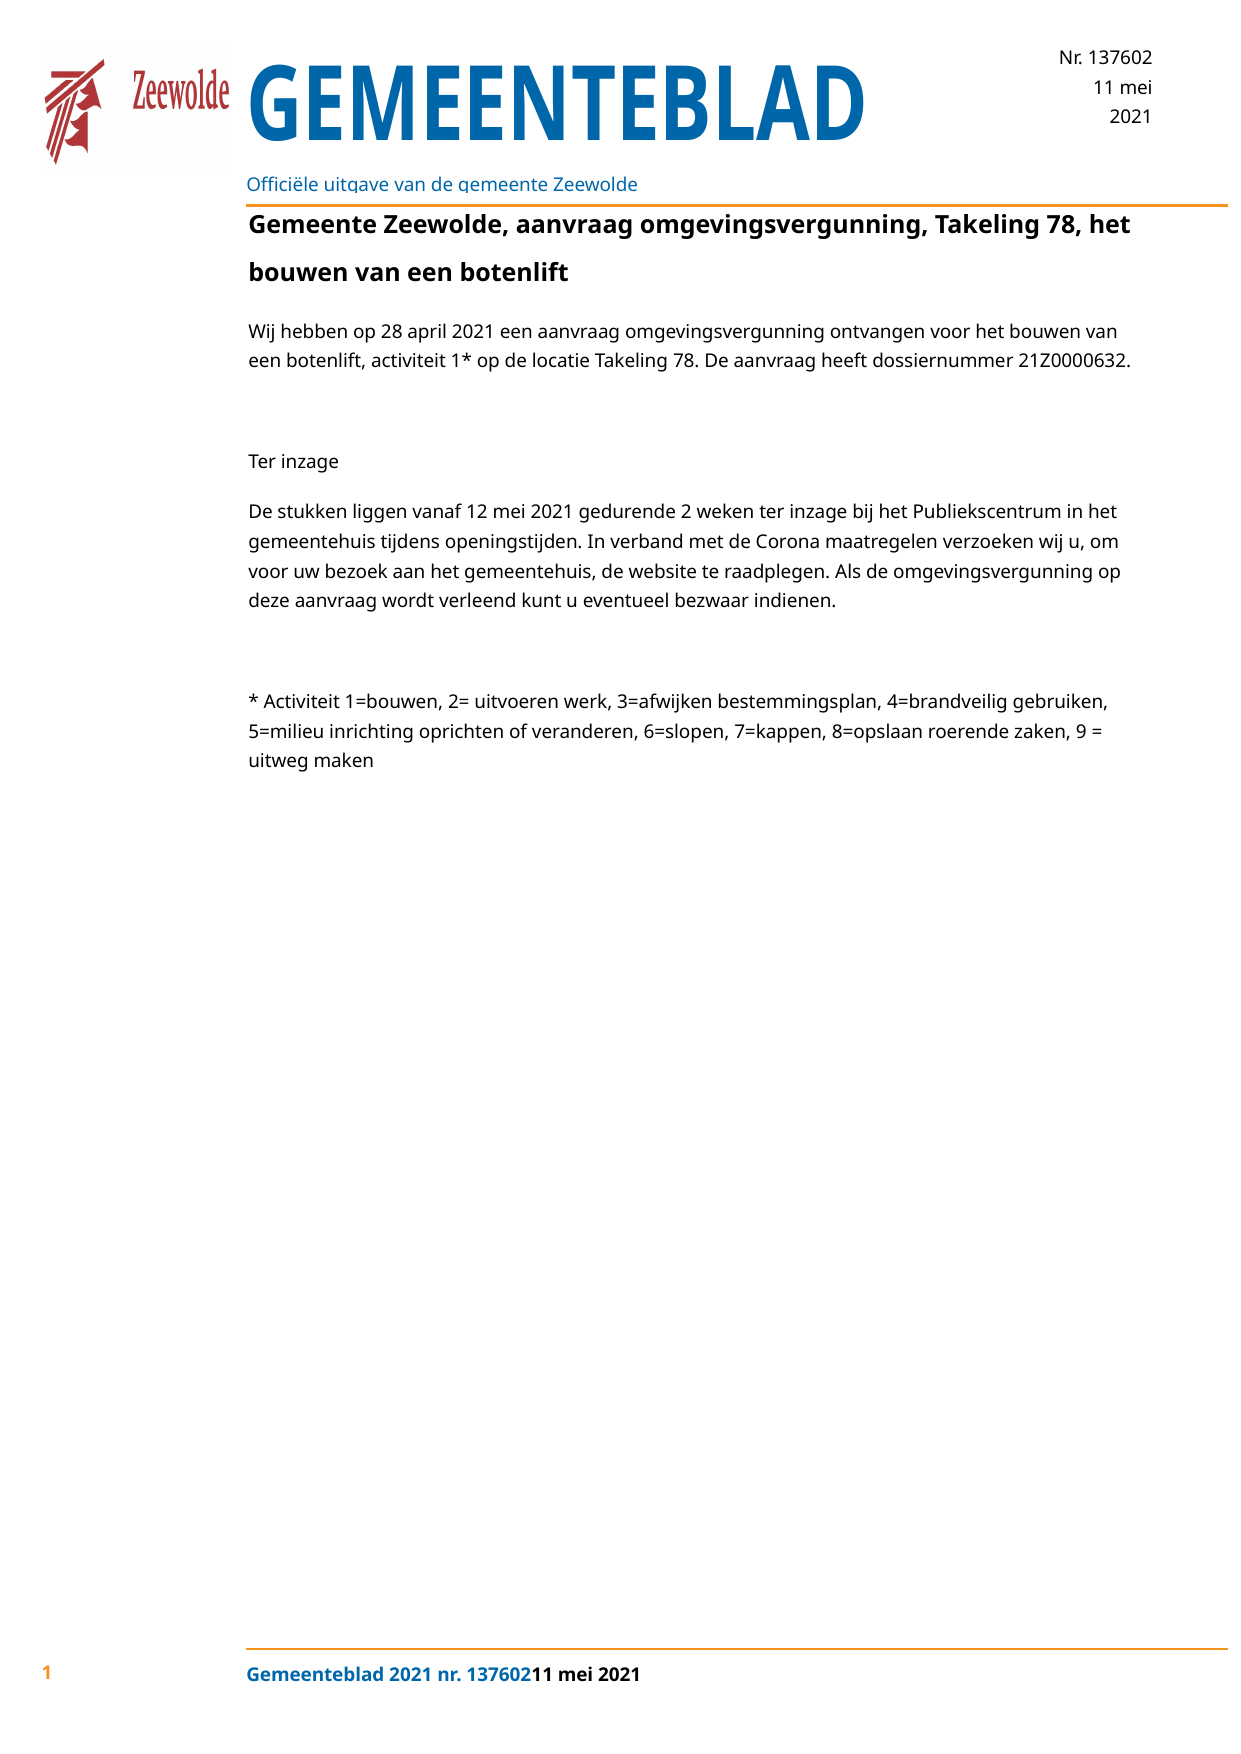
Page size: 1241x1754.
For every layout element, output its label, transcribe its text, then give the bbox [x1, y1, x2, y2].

text Ter inzage [248, 448, 1152, 474]
text * Activiteit 1=bouwen, 2= uitvoeren werk, 3=afwijken bestemmingsplan, 4=brandveilig gebruiken, 5=milieu inrichting oprichten of veranderen, 6=slopen, 7=kappen, 8=opslaan roerende zaken, 9 = uitweg maken [248, 688, 1152, 773]
text Gemeente Zeewolde, aanvraag omgevingsvergunning, Takeling 78, het bouwen van een botenlift [248, 207, 1152, 288]
text Wij hebben op 28 april 2021 een aanvraag omgevingsvergunning ontvangen voor het bouwen van een botenlift, activiteit 1* op de locatie Takeling 78. De aanvraag heeft dossiernummer 21Z0000632. [248, 318, 1152, 373]
picture [41, 47, 231, 172]
text De stukken liggen vanaf 12 mei 2021 gedurende 2 weken ter inzage bij het Publiekscentrum in het gemeentehuis tijdens openingstijden. In verband met de Corona maatregelen verzoeken wij u, om voor uw bezoek aan het gemeentehuis, de website te raadplegen. Als de omgevingsvergunning op deze aanvraag wordt verleend kunt u eventueel bezwaar indienen. [248, 499, 1152, 613]
